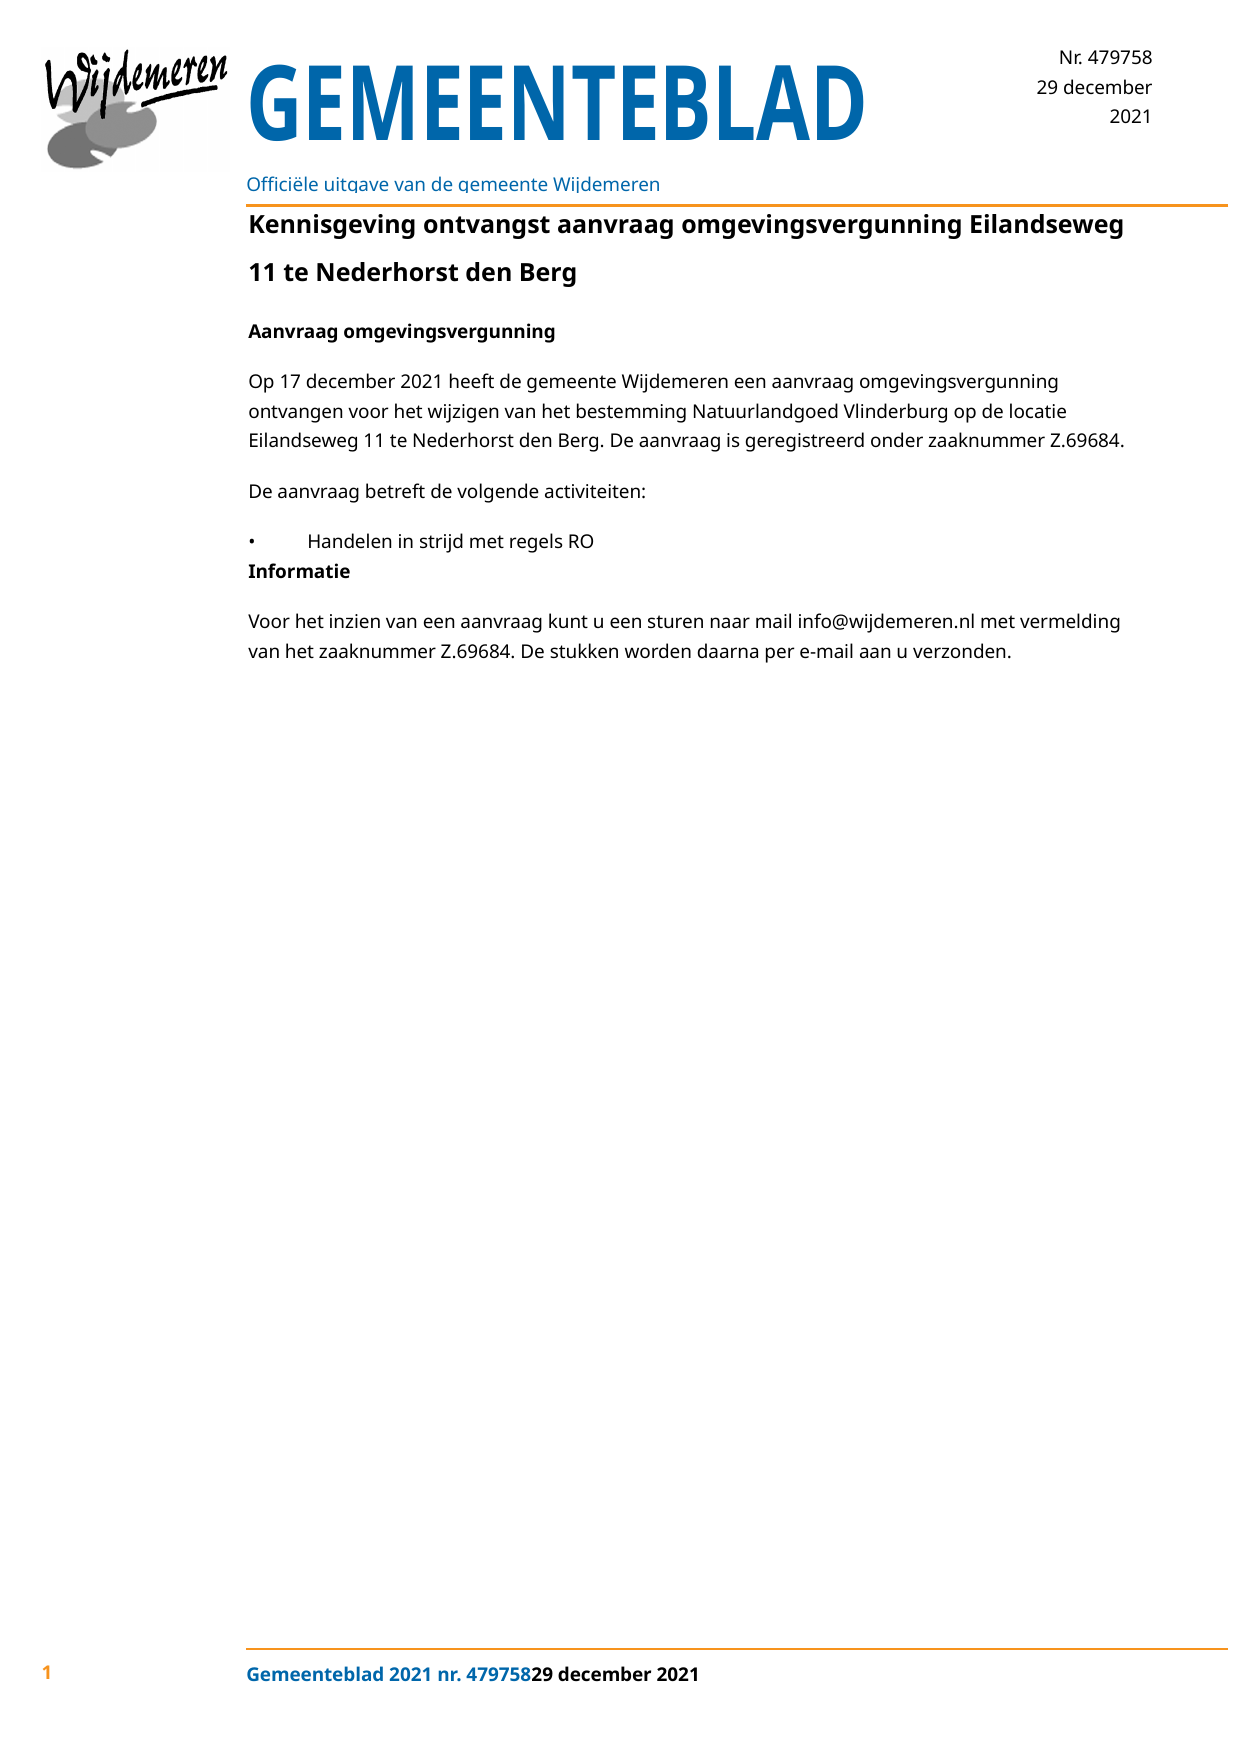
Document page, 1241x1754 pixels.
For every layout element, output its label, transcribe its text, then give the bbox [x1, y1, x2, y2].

text De aanvraag betreft de volgende activiteiten: [248, 478, 1152, 504]
picture [41, 47, 231, 172]
text Op 17 december 2021 heeft de gemeente Wijdemeren een aanvraag omgevingsvergunning ontvangen voor het wijzigen van het bestemming Natuurlandgoed Vlinderburg op de locatie Eilandseweg 11 te Nederhorst den Berg. De aanvraag is geregistreerd onder zaaknummer Z.69684. [248, 368, 1152, 453]
text Kennisgeving ontvangst aanvraag omgevingsvergunning Eilandseweg 11 te Nederhorst den Berg [248, 207, 1152, 288]
list Handelen in strijd met regels RO [248, 528, 1152, 554]
text Aanvraag omgevingsvergunning [248, 318, 1152, 344]
text Informatie [248, 558, 1152, 584]
text Voor het inzien van een aanvraag kunt u een sturen naar mail info@wijdemeren.nl met vermelding van het zaaknummer Z.69684. De stukken worden daarna per e-mail aan u verzonden. [248, 608, 1152, 664]
